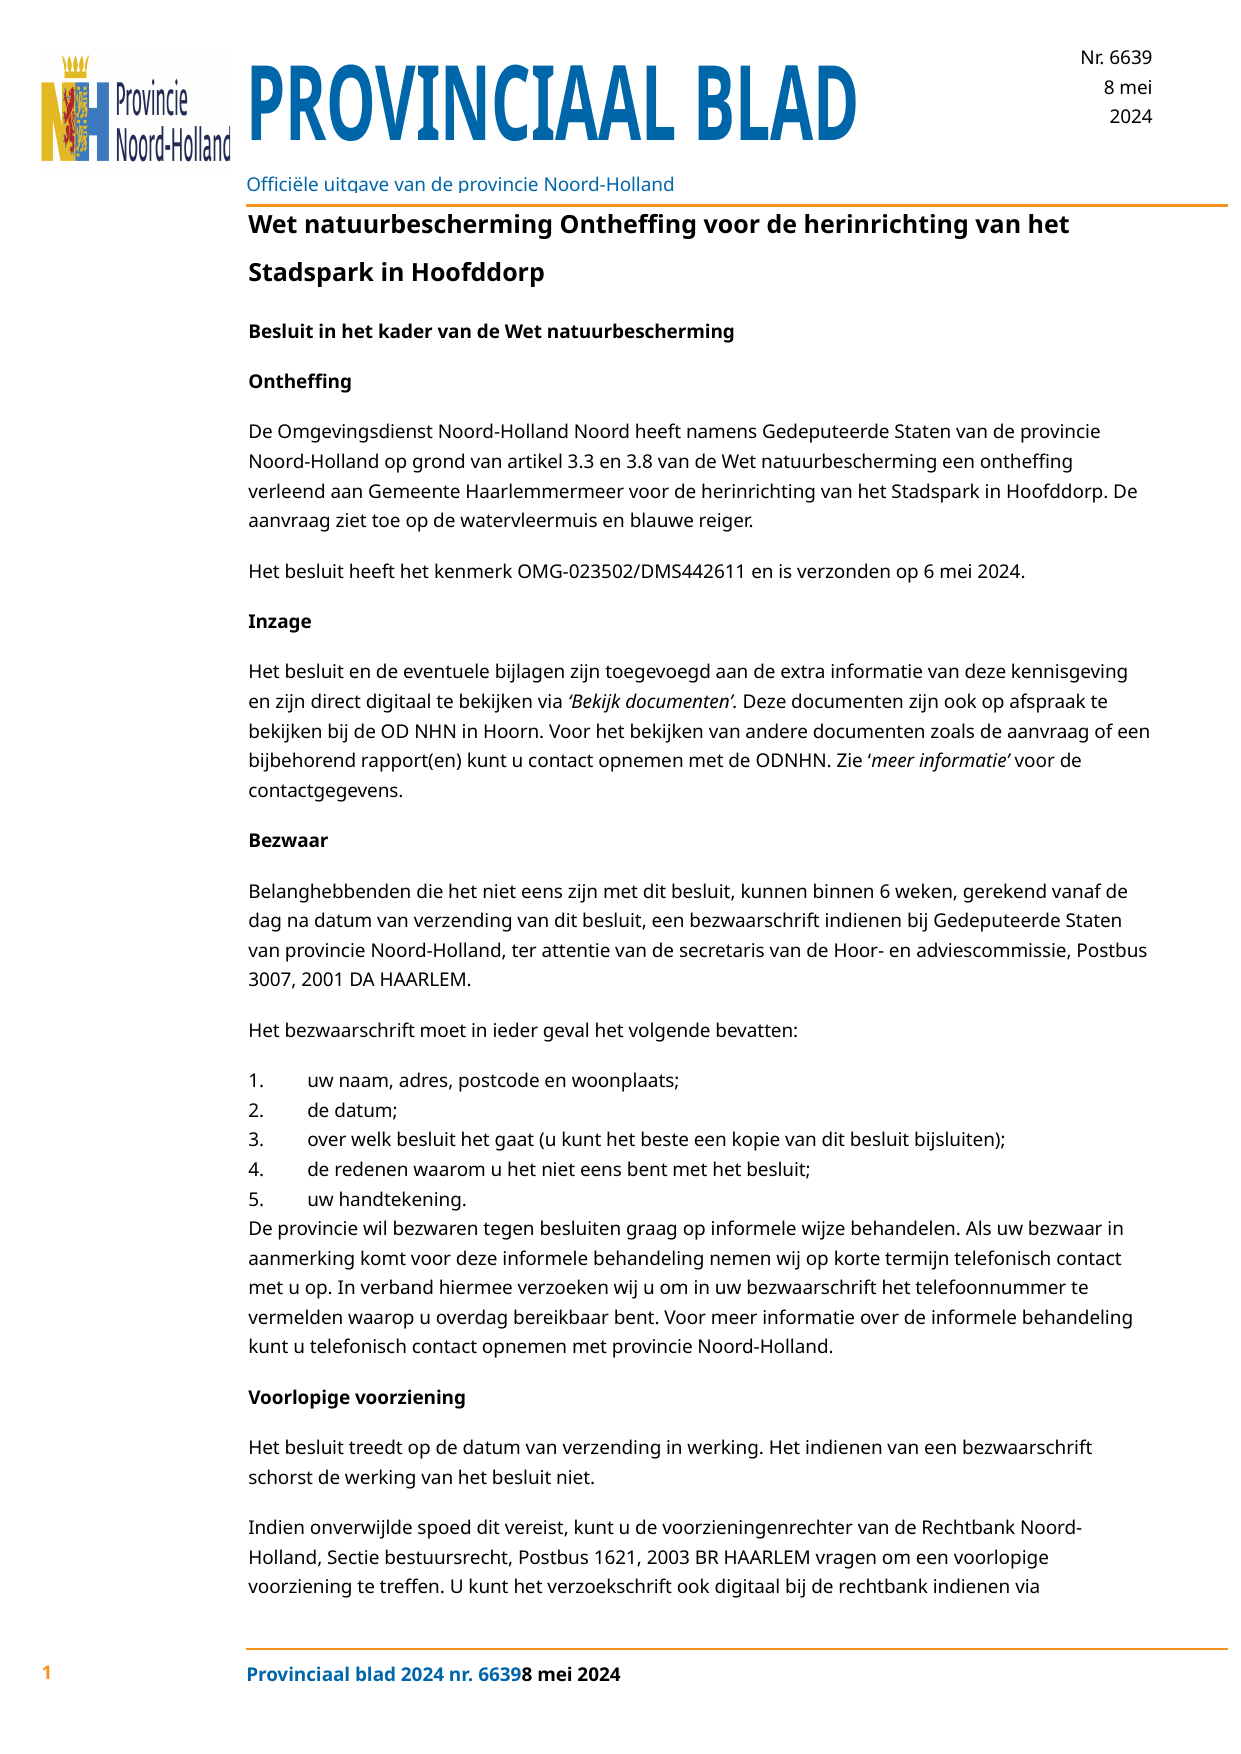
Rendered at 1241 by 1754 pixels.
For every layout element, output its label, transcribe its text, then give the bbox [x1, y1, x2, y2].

text Het besluit en de eventuele bijlagen zijn toegevoegd aan de extra informatie van deze kennisgeving en zijn direct digitaal te bekijken via ‘Bekijk documenten’. Deze documenten zijn ook op afspraak te bekijken bij de OD NHN in Hoorn. Voor het bekijken van andere documenten zoals de aanvraag of een bijbehorend rapport(en) kunt u contact opnemen met de ODNHN. Zie ‘meer informatie’ voor de contactgegevens. [248, 659, 1152, 803]
list over welk besluit het gaat (u kunt het beste een kopie van dit besluit bijsluiten); [248, 1127, 1152, 1152]
text De provincie wil bezwaren tegen besluiten graag op informele wijze behandelen. Als uw bezwaar in aanmerking komt voor deze informele behandeling nemen wij op korte termijn telefonisch contact met u op. In verband hiermee verzoeken wij u om in uw bezwaarschrift het telefoonnummer te vermelden waarop u overdag bereikbaar bent. Voor meer informatie over de informele behandeling kunt u telefonisch contact opnemen met provincie Noord-Holland. [248, 1215, 1152, 1359]
text Ontheffing [248, 368, 1152, 394]
text Het besluit heeft het kenmerk OMG-023502/DMS442611 en is verzonden op 6 mei 2024. [248, 558, 1152, 584]
text Voorlopige voorziening [248, 1384, 1152, 1410]
text Besluit in het kader van de Wet natuurbescherming [248, 318, 1152, 344]
text Het besluit treedt op de datum van verzending in werking. Het indienen van een bezwaarschrift schorst de werking van het besluit niet. [248, 1434, 1152, 1490]
list uw handtekening. [248, 1186, 1152, 1212]
list uw naam, adres, postcode en woonplaats; [248, 1067, 1152, 1093]
list de datum; [248, 1097, 1152, 1123]
text Wet natuurbescherming Ontheffing voor de herinrichting van het Stadspark in Hoofddorp [248, 207, 1152, 288]
text Belanghebbenden die het niet eens zijn met dit besluit, kunnen binnen 6 weken, gerekend vanaf de dag na datum van verzending van dit besluit, een bezwaarschrift indienen bij Gedeputeerde Staten van provincie Noord-Holland, ter attentie van de secretaris van de Hoor- en adviescommissie, Postbus 3007, 2001 DA HAARLEM. [248, 878, 1152, 992]
picture [41, 47, 231, 172]
list de redenen waarom u het niet eens bent met het besluit; [248, 1156, 1152, 1182]
text Het bezwaarschrift moet in ieder geval het volgende bevatten: [248, 1017, 1152, 1043]
text Bezwaar [248, 827, 1152, 853]
text Inzage [248, 608, 1152, 634]
text Indien onverwijlde spoed dit vereist, kunt u de voorzieningenrechter van de Rechtbank Noord-Holland, Sectie bestuursrecht, Postbus 1621, 2003 BR HAARLEM vragen om een voorlopige voorziening te treffen. U kunt het verzoekschrift ook digitaal bij de rechtbank indienen via [248, 1514, 1152, 1599]
text De Omgevingsdienst Noord-Holland Noord heeft namens Gedeputeerde Staten van de provincie Noord-Holland op grond van artikel 3.3 en 3.8 van de Wet natuurbescherming een ontheffing verleend aan Gemeente Haarlemmermeer voor de herinrichting van het Stadspark in Hoofddorp. De aanvraag ziet toe op de watervleermuis en blauwe reiger. [248, 419, 1152, 533]
